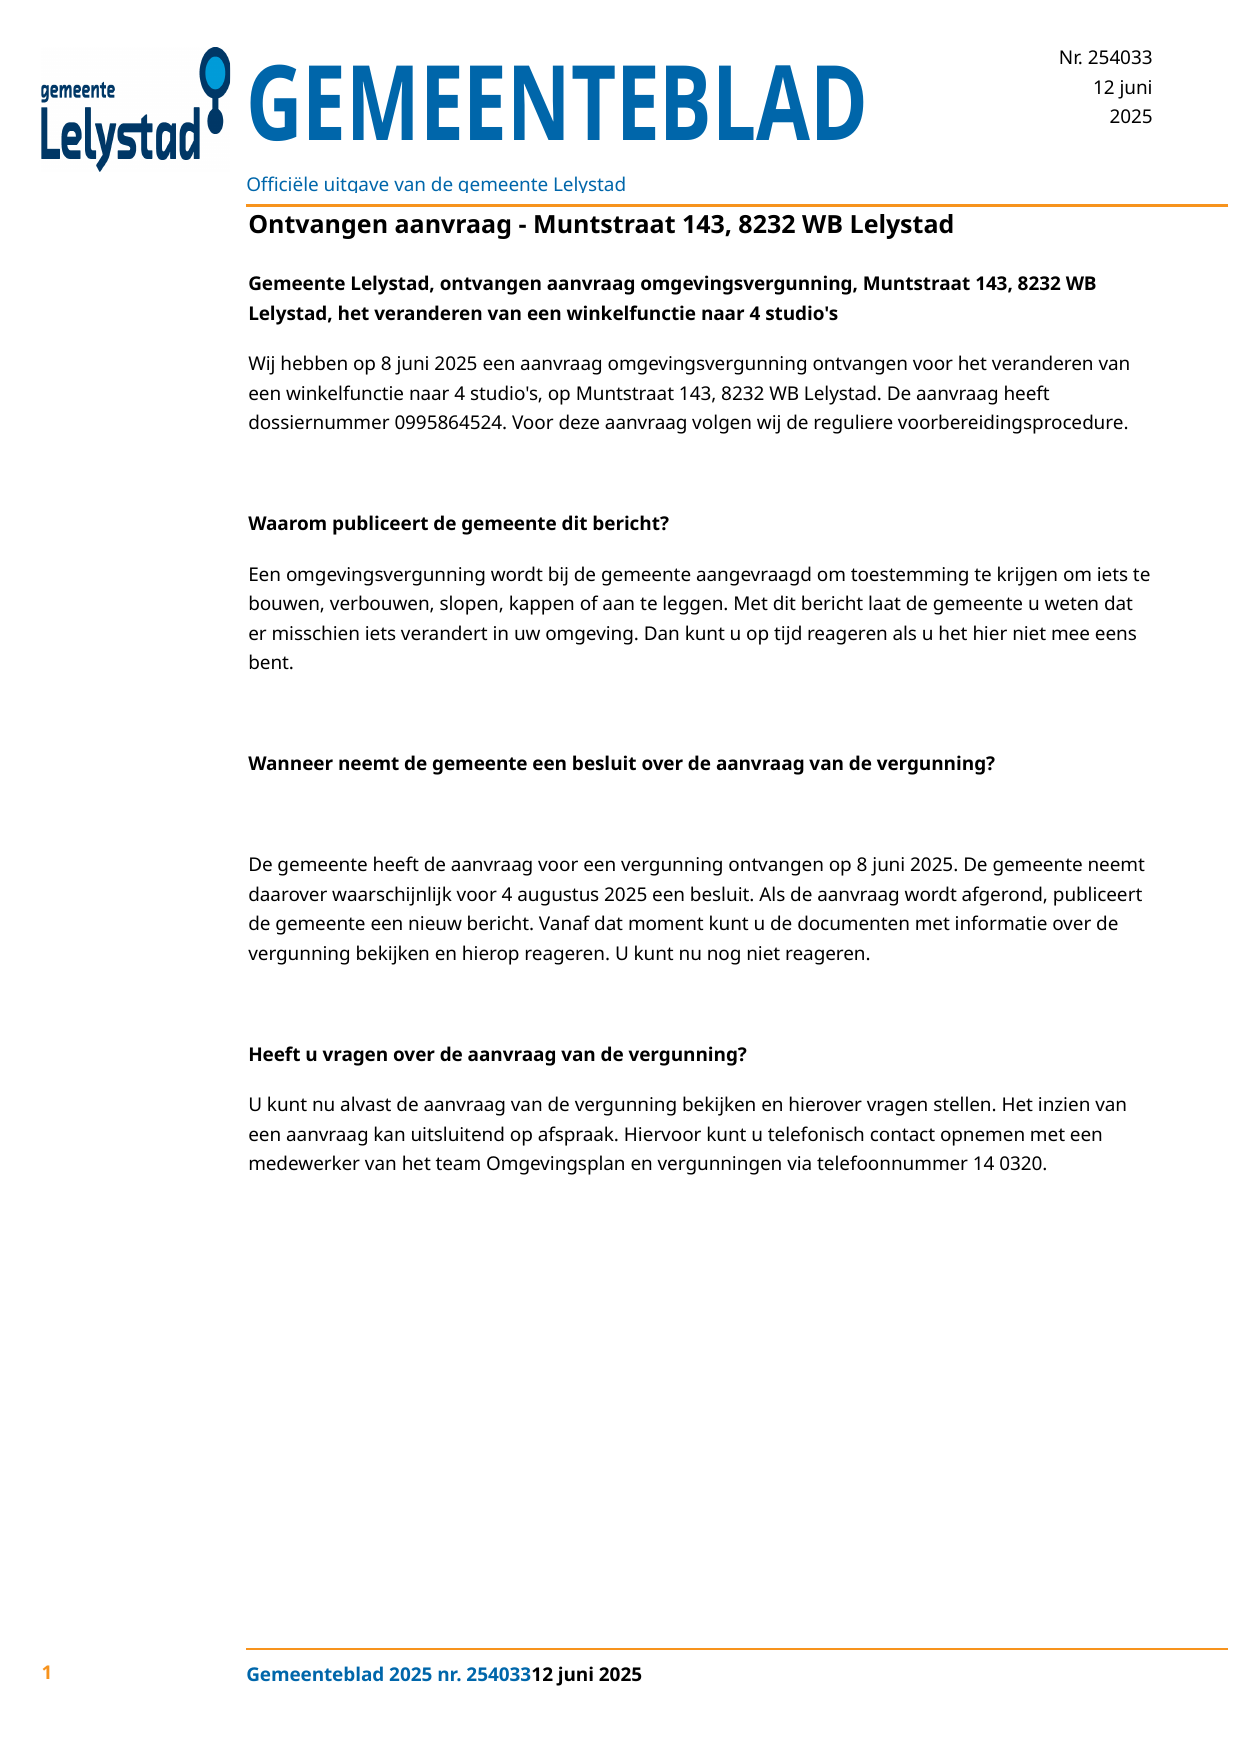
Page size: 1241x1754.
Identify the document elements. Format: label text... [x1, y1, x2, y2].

text Ontvangen aanvraag - Muntstraat 143, 8232 WB Lelystad [248, 207, 1152, 241]
text De gemeente heeft de aanvraag voor een vergunning ontvangen op 8 juni 2025. De gemeente neemt daarover waarschijnlijk voor 4 augustus 2025 een besluit. Als de aanvraag wordt afgerond, publiceert de gemeente een nieuw bericht. Vanaf dat moment kunt u de documenten met informatie over de vergunning bekijken en hierop reageren. U kunt nu nog niet reageren. [248, 851, 1152, 966]
text Een omgevingsvergunning wordt bij de gemeente aangevraagd om toestemming te krijgen om iets te bouwen, verbouwen, slopen, kappen of aan te leggen. Met dit bericht laat de gemeente u weten dat er misschien iets verandert in uw omgeving. Dan kunt u op tijd reageren als u het hier niet mee eens bent. [248, 561, 1152, 675]
text U kunt nu alvast de aanvraag van de vergunning bekijken en hierover vragen stellen. Het inzien van een aanvraag kan uitsluitend op afspraak. Hiervoor kunt u telefonisch contact opnemen met een medewerker van het team Omgevingsplan en vergunningen via telefoonnummer 14 0320. [248, 1091, 1152, 1176]
text Heeft u vragen over de aanvraag van de vergunning? [248, 1041, 1152, 1066]
picture [41, 47, 231, 172]
text Waarom publiceert de gemeente dit bericht? [248, 510, 1152, 536]
text Wanneer neemt de gemeente een besluit over de aanvraag van de vergunning? [248, 750, 1152, 776]
text Wij hebben op 8 juni 2025 een aanvraag omgevingsvergunning ontvangen voor het veranderen van een winkelfunctie naar 4 studio's, op Muntstraat 143, 8232 WB Lelystad. De aanvraag heeft dossiernummer 0995864524. Voor deze aanvraag volgen wij de reguliere voorbereidingsprocedure. [248, 350, 1152, 435]
text Gemeente Lelystad, ontvangen aanvraag omgevingsvergunning, Muntstraat 143, 8232 WB Lelystad, het veranderen van een winkelfunctie naar 4 studio's [248, 270, 1152, 326]
